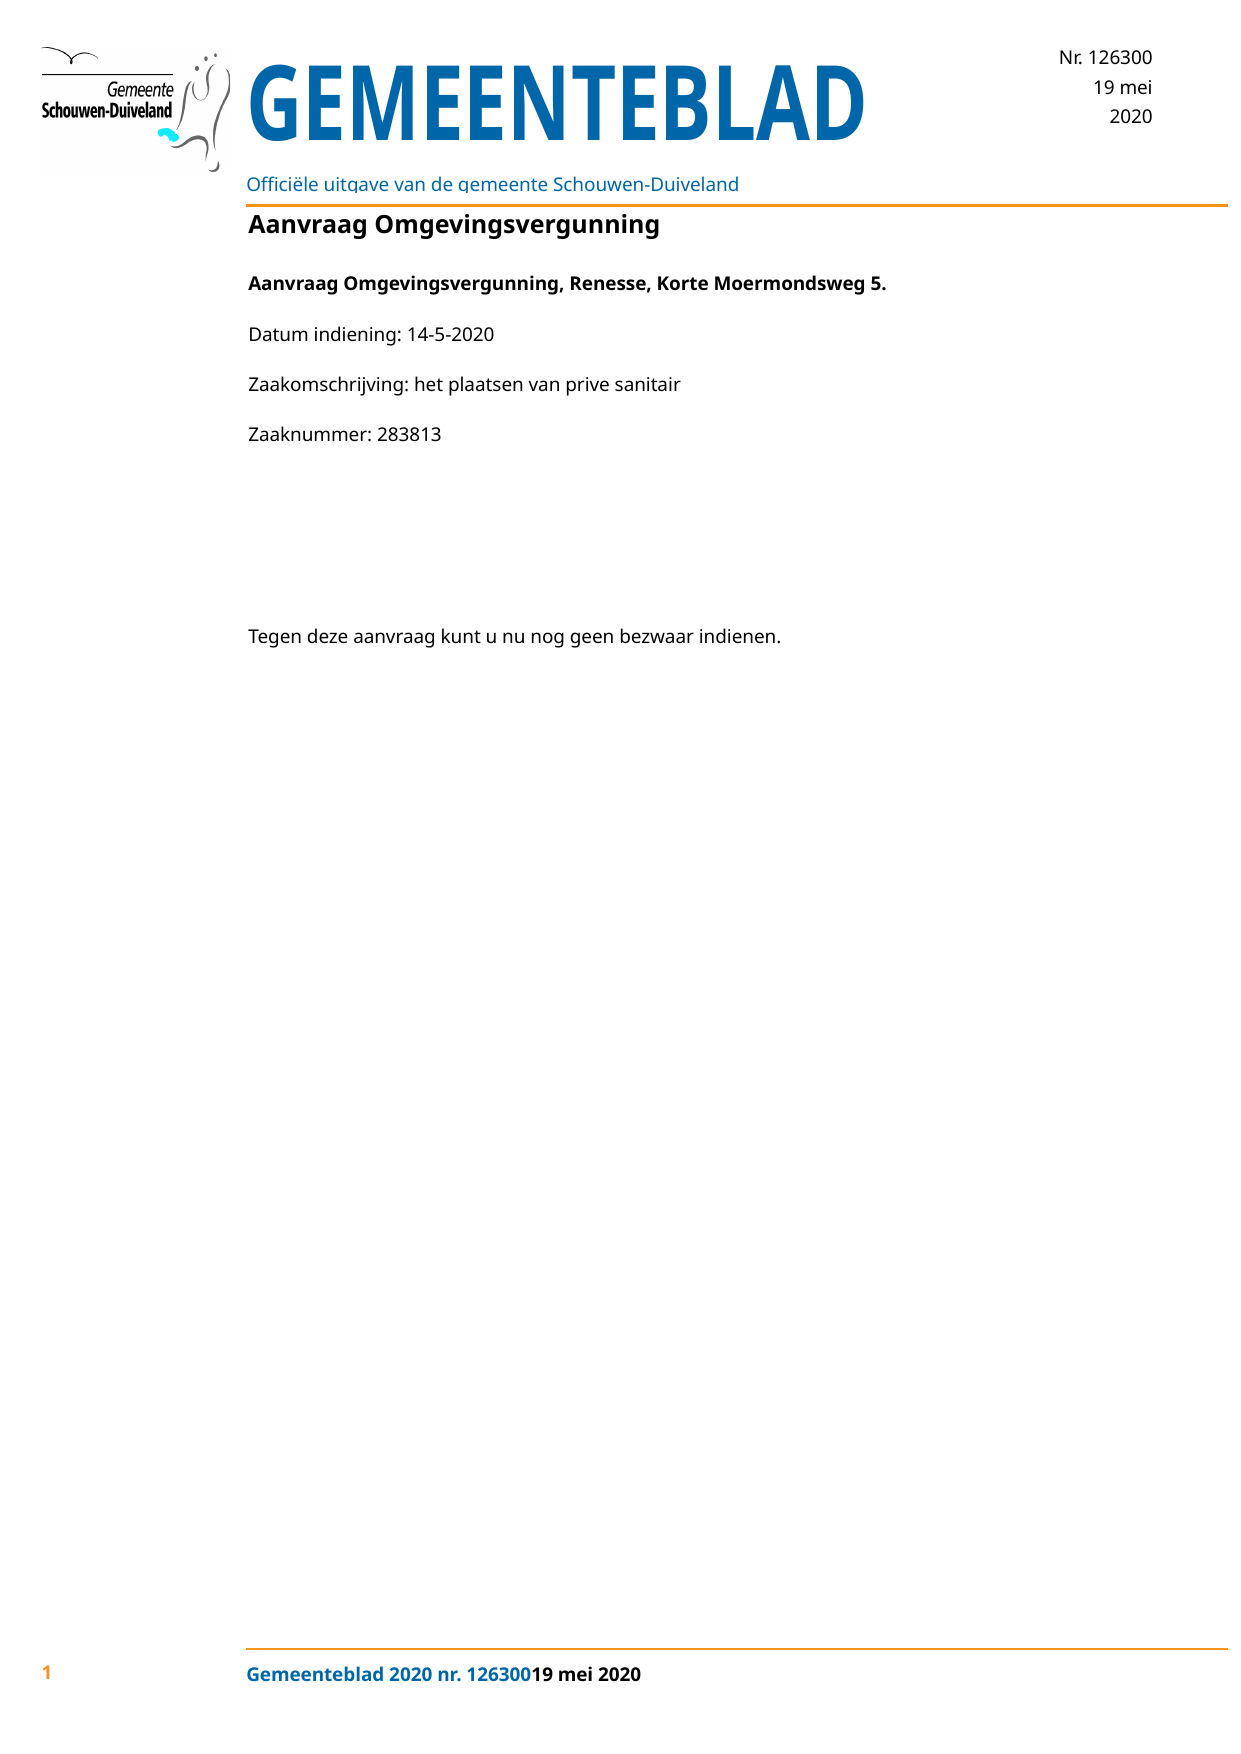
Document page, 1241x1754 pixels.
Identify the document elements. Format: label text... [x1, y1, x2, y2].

text Tegen deze aanvraag kunt u nu nog geen bezwaar indienen. [248, 623, 1152, 649]
picture [41, 47, 231, 172]
text Aanvraag Omgevingsvergunning [248, 207, 1152, 241]
text Aanvraag Omgevingsvergunning, Renesse, Korte Moermondsweg 5. [248, 270, 1152, 296]
text Zaakomschrijving: het plaatsen van prive sanitair [248, 371, 1152, 397]
text Datum indiening: 14-5-2020 [248, 321, 1152, 346]
text Zaaknummer: 283813 [248, 422, 1152, 447]
